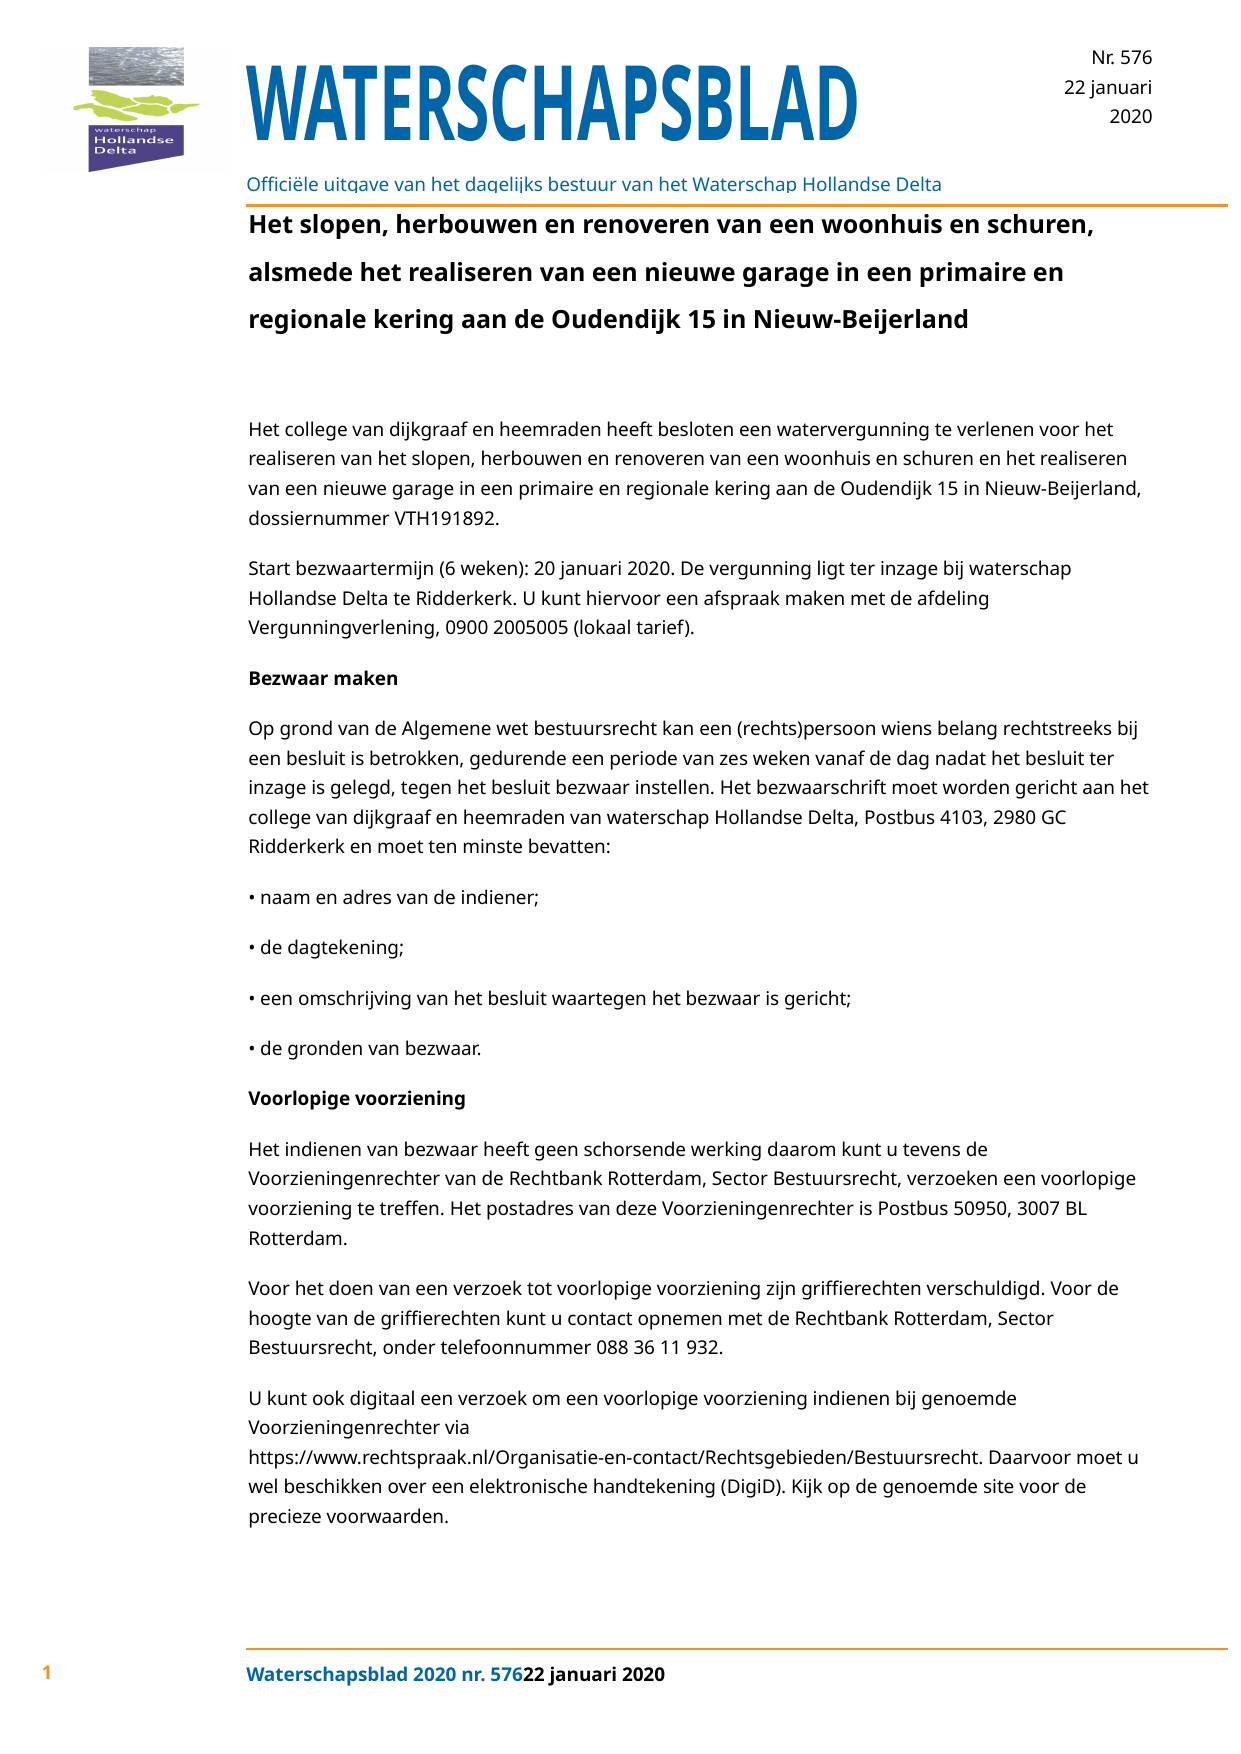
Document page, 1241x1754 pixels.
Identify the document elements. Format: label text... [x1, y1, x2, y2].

text Op grond van de Algemene wet bestuursrecht kan een (rechts)persoon wiens belang rechtstreeks bij een besluit is betrokken, gedurende een periode van zes weken vanaf de dag nadat het besluit ter inzage is gelegd, tegen het besluit bezwaar instellen. Het bezwaarschrift moet worden gericht aan het college van dijkgraaf en heemraden van waterschap Hollandse Delta, Postbus 4103, 2980 GC Ridderkerk en moet ten minste bevatten: [248, 715, 1152, 859]
text Bezwaar maken [248, 665, 1152, 690]
text Het indienen van bezwaar heeft geen schorsende werking daarom kunt u tevens de Voorzieningenrechter van de Rechtbank Rotterdam, Sector Bestuursrecht, verzoeken een voorlopige voorziening te treffen. Het postadres van deze Voorzieningenrechter is Postbus 50950, 3007 BL Rotterdam. [248, 1136, 1152, 1250]
text Voorlopige voorziening [248, 1086, 1152, 1111]
text • de dagtekening; [248, 934, 1152, 960]
text • de gronden van bezwaar. [248, 1035, 1152, 1061]
text U kunt ook digitaal een verzoek om een voorlopige voorziening indienen bij genoemde Voorzieningenrechter via https://www.rechtspraak.nl/Organisatie-en-contact/Rechtsgebieden/Bestuursrecht. Daarvoor moet u wel beschikken over een elektronische handtekening (DigiD). Kijk op de genoemde site voor de precieze voorwaarden. [248, 1385, 1152, 1529]
text Het slopen, herbouwen en renoveren van een woonhuis en schuren, alsmede het realiseren van een nieuwe garage in een primaire en regionale kering aan de Oudendijk 15 in Nieuw-Beijerland [248, 207, 1152, 336]
text • een omschrijving van het besluit waartegen het bezwaar is gericht; [248, 985, 1152, 1010]
text Voor het doen van een verzoek tot voorlopige voorziening zijn griffierechten verschuldigd. Voor de hoogte van de griffierechten kunt u contact opnemen met de Rechtbank Rotterdam, Sector Bestuursrecht, onder telefoonnummer 088 36 11 932. [248, 1275, 1152, 1360]
text • naam en adres van de indiener; [248, 884, 1152, 909]
text Start bezwaartermijn (6 weken): 20 januari 2020. De vergunning ligt ter inzage bij waterschap Hollandse Delta te Ridderkerk. U kunt hiervoor een afspraak maken met de afdeling Vergunningverlening, 0900 2005005 (lokaal tarief). [248, 555, 1152, 640]
picture [41, 47, 231, 172]
text Het college van dijkgraaf en heemraden heeft besloten een watervergunning te verlenen voor het realiseren van het slopen, herbouwen en renoveren van een woonhuis en schuren en het realiseren van een nieuwe garage in een primaire en regionale kering aan de Oudendijk 15 in Nieuw-Beijerland, dossiernummer VTH191892. [248, 416, 1152, 530]
